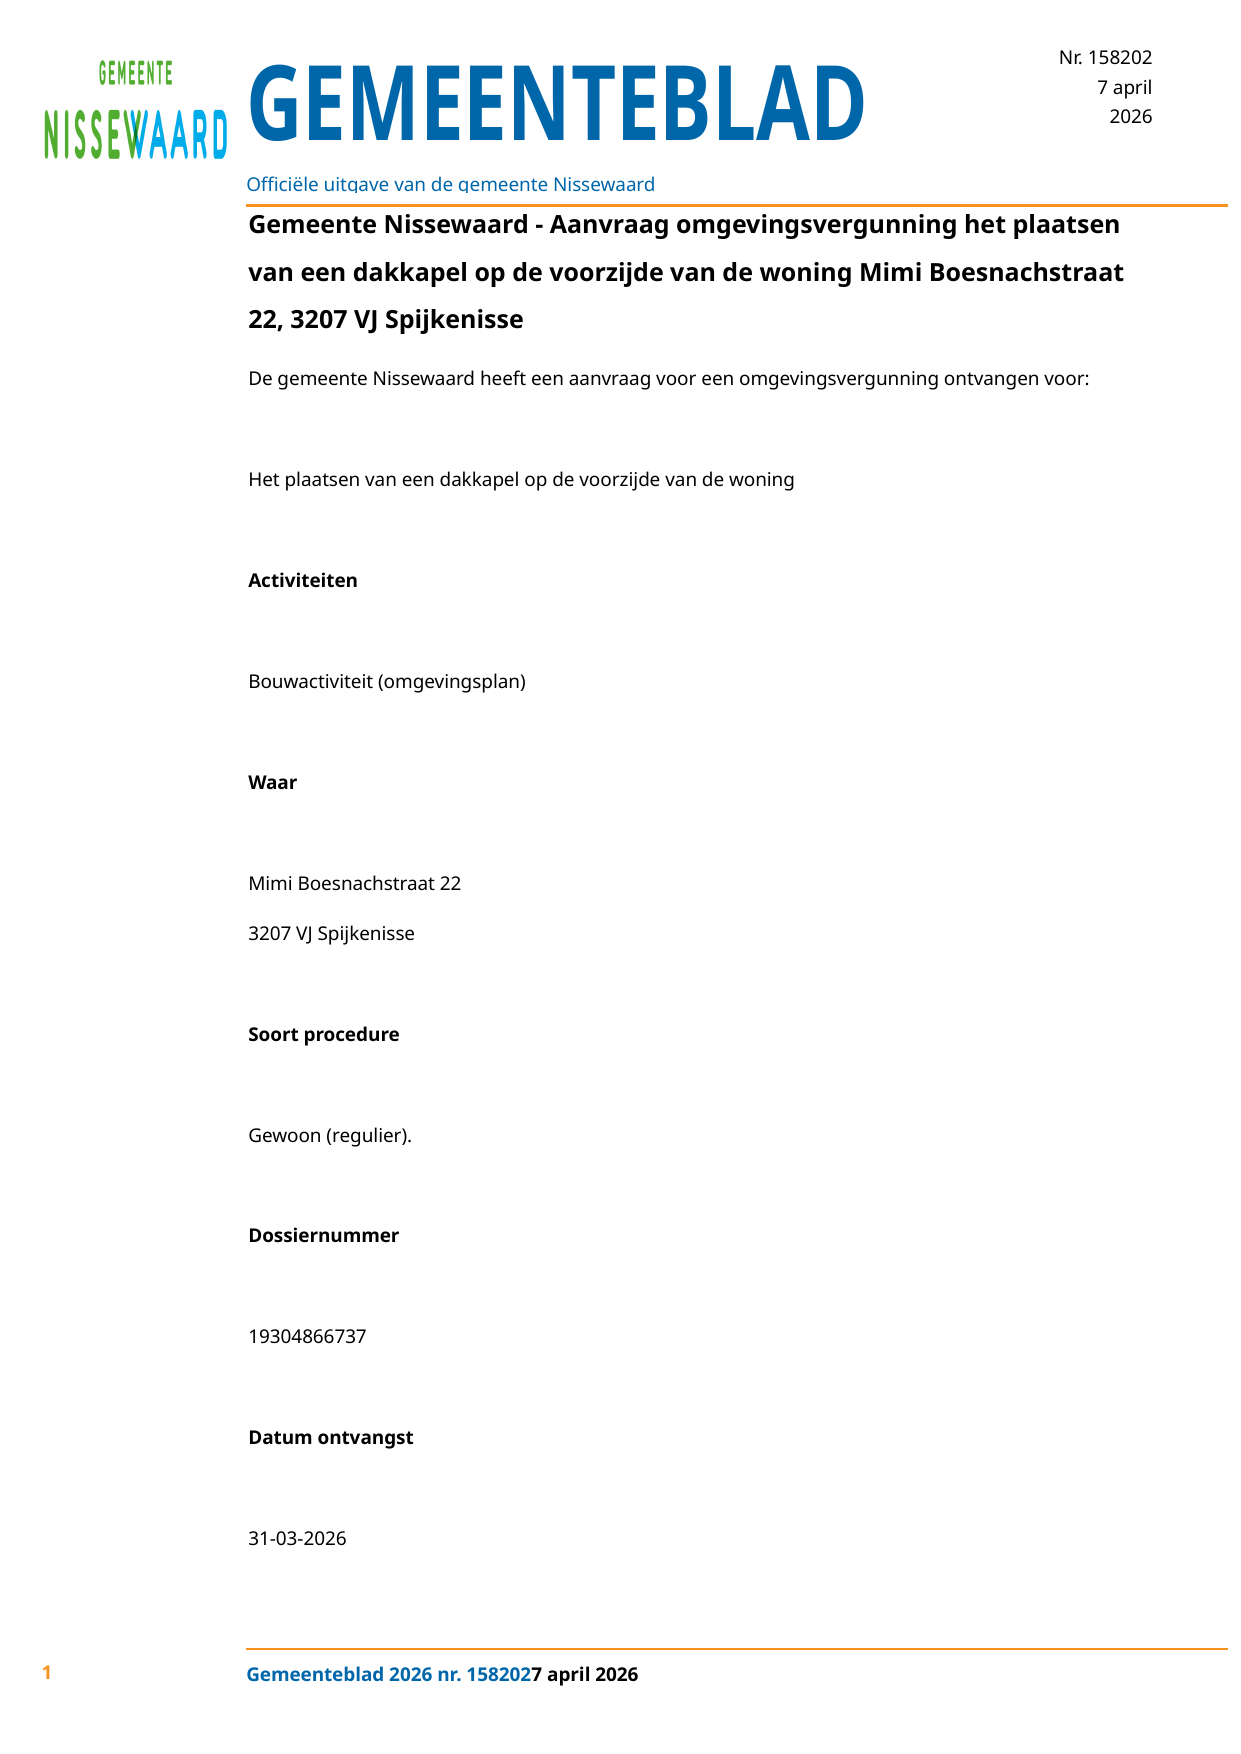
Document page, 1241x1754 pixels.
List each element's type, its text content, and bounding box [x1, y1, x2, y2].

text 19304866737 [248, 1323, 1152, 1349]
text Activiteiten [248, 567, 1152, 593]
text Dossiernummer [248, 1223, 1152, 1248]
text Bouwactiviteit (omgevingsplan) [248, 668, 1152, 694]
text Gemeente Nissewaard - Aanvraag omgevingsvergunning het plaatsen van een dakkapel op de voorzijde van de woning Mimi Boesnachstraat 22, 3207 VJ Spijkenisse [248, 207, 1152, 336]
text Mimi Boesnachstraat 22 [248, 870, 1152, 895]
text 31-03-2026 [248, 1525, 1152, 1551]
text De gemeente Nissewaard heeft een aanvraag voor een omgevingsvergunning ontvangen voor: [248, 366, 1152, 391]
text Gewoon (regulier). [248, 1122, 1152, 1147]
text Waar [248, 769, 1152, 794]
text Soort procedure [248, 1021, 1152, 1047]
text Datum ontvangst [248, 1424, 1152, 1450]
text 3207 VJ Spijkenisse [248, 920, 1152, 946]
text Het plaatsen van een dakkapel op de voorzijde van de woning [248, 466, 1152, 492]
picture [41, 47, 231, 172]
